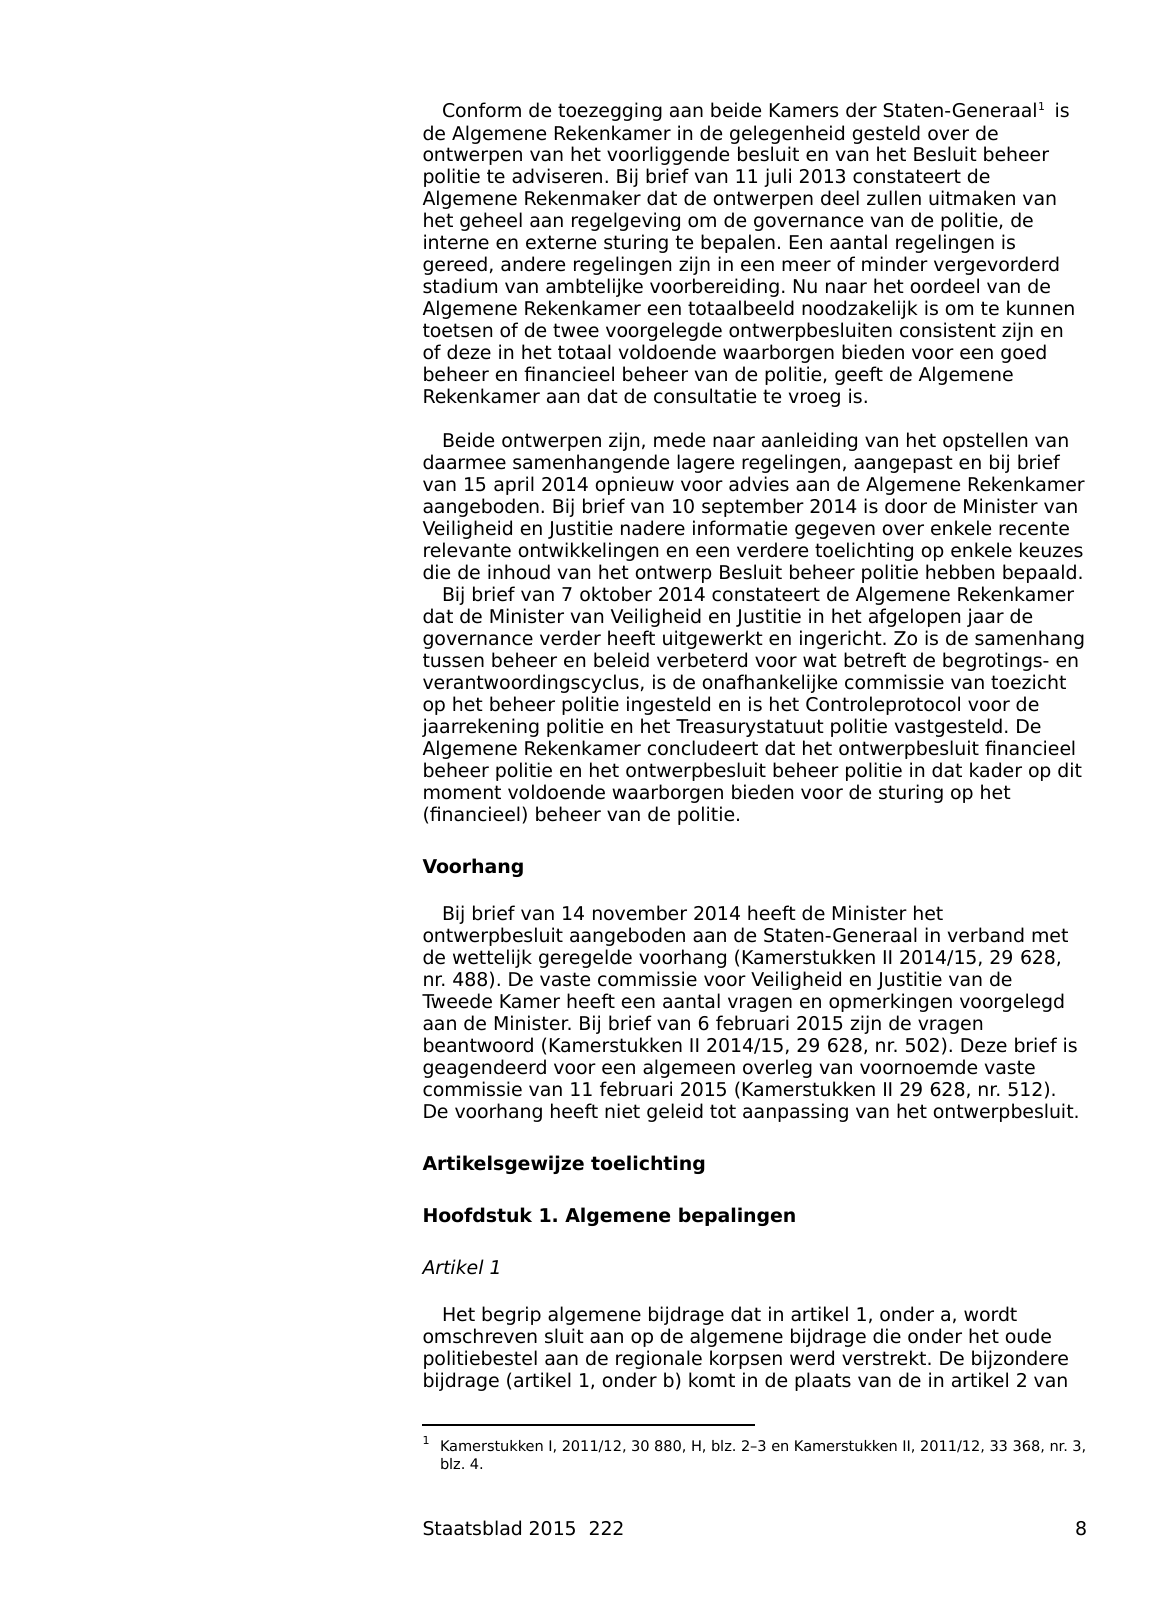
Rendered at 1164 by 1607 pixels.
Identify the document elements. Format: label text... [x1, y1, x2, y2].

subtitle Artikel 1 [422, 1257, 1087, 1279]
text Beide ontwerpen zijn, mede naar aanleiding van het opstellen van daarmee samenhangende lagere regelingen, aangepast en bij brief van 15 april 2014 opnieuw voor advies aan de Algemene Rekenkamer aangeboden. Bij brief van 10 september 2014 is door de Minister van Veiligheid en Justitie nadere informatie gegeven over enkele recente relevante ontwikkelingen en een verdere toelichting op enkele keuzes die de inhoud van het ontwerp Besluit beheer politie hebben bepaald. [422, 430, 1087, 584]
text Bij brief van 14 november 2014 heeft de Minister het ontwerpbesluit aangeboden aan de Staten-Generaal in verband met de wettelijk geregelde voorhang (Kamerstukken II 2014/15, 29 628, nr. 488). De vaste commissie voor Veiligheid en Justitie van de Tweede Kamer heeft een aantal vragen en opmerkingen voorgelegd aan de Minister. Bij brief van 6 februari 2015 zijn de vragen beantwoord (Kamerstukken II 2014/15, 29 628, nr. 502). Deze brief is geagendeerd voor een algemeen overleg van voornoemde vaste commissie van 11 februari 2015 (Kamerstukken II 29 628, nr. 512). De voorhang heeft niet geleid tot aanpassing van het ontwerpbesluit. [422, 903, 1087, 1123]
text Bij brief van 7 oktober 2014 constateert de Algemene Rekenkamer dat de Minister van Veiligheid en Justitie in het afgelopen jaar de governance verder heeft uitgewerkt en ingericht. Zo is de samenhang tussen beheer en beleid verbeterd voor wat betreft de begrotings- en verantwoordingscyclus, is de onafhankelijke commissie van toezicht op het beheer politie ingesteld en is het Controleprotocol voor de jaarrekening politie en het Treasurystatuut politie vastgesteld. De Algemene Rekenkamer concludeert dat het ontwerpbesluit financieel beheer politie en het ontwerpbesluit beheer politie in dat kader op dit moment voldoende waarborgen bieden voor de sturing op het (financieel) beheer van de politie. [422, 584, 1087, 826]
subtitle Artikelsgewijze toelichting [422, 1153, 1087, 1175]
subtitle Hoofdstuk 1. Algemene bepalingen [422, 1205, 1087, 1227]
text Het begrip algemene bijdrage dat in artikel 1, onder a, wordt omschreven sluit aan op de algemene bijdrage die onder het oude politiebestel aan de regionale korpsen werd verstrekt. De bijzondere bijdrage (artikel 1, onder b) komt in de plaats van de in artikel 2 van [422, 1304, 1087, 1392]
subtitle Voorhang [422, 856, 1087, 878]
text Kamerstukken I, 2011/12, 30 880, H, blz. 2–3 en Kamerstukken II, 2011/12, 33 368, nr. 3, blz. 4. [422, 1434, 1087, 1473]
text Conform de toezegging aan beide Kamers der Staten-Generaal is de Algemene Rekenkamer in de gelegenheid gesteld over de ontwerpen van het voorliggende besluit en van het Besluit beheer politie te adviseren. Bij brief van 11 juli 2013 constateert de Algemene Rekenmaker dat de ontwerpen deel zullen uitmaken van het geheel aan regelgeving om de governance van de politie, de interne en externe sturing te bepalen. Een aantal regelingen is gereed, andere regelingen zijn in een meer of minder vergevorderd stadium van ambtelijke voorbereiding. Nu naar het oordeel van de Algemene Rekenkamer een totaalbeeld noodzakelijk is om te kunnen toetsen of de twee voorgelegde ontwerpbesluiten consistent zijn en of deze in het totaal voldoende waarborgen bieden voor een goed beheer en financieel beheer van de politie, geeft de Algemene Rekenkamer aan dat de consultatie te vroeg is. [422, 100, 1087, 408]
